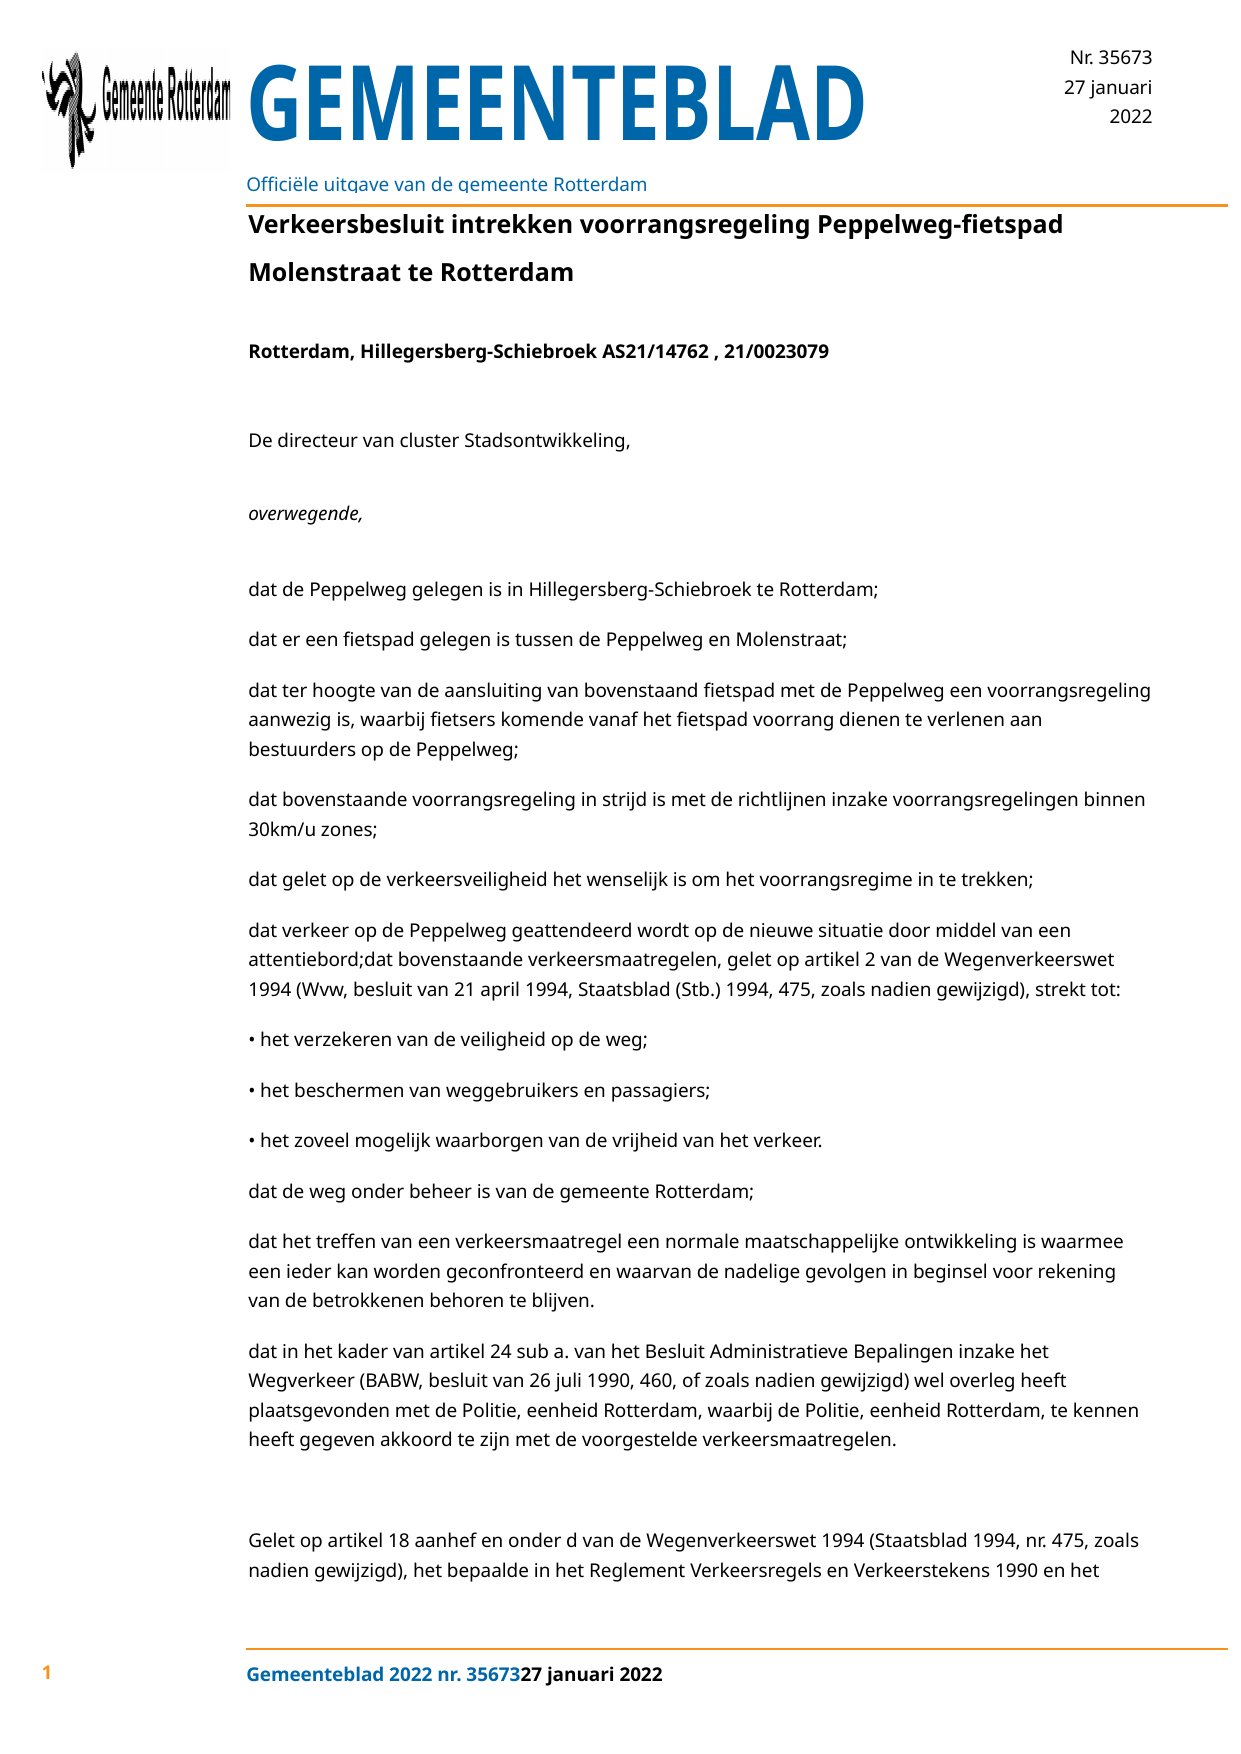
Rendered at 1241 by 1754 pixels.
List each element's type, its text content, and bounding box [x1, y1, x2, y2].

text Rotterdam, Hillegersberg-Schiebroek AS21/14762 , 21/0023079 [248, 339, 1152, 364]
text Verkeersbesluit intrekken voorrangsregeling Peppelweg-fietspad Molenstraat te Rotterdam [248, 207, 1152, 288]
text dat de weg onder beheer is van de gemeente Rotterdam; [248, 1178, 1152, 1204]
text dat in het kader van artikel 24 sub a. van het Besluit Administratieve Bepalingen inzake het Wegverkeer (BABW, besluit van 26 juli 1990, 460, of zoals nadien gewijzigd) wel overleg heeft plaatsgevonden met de Politie, eenheid Rotterdam, waarbij de Politie, eenheid Rotterdam, te kennen heeft gegeven akkoord te zijn met de voorgestelde verkeersmaatregelen. [248, 1338, 1152, 1452]
text dat bovenstaande voorrangsregeling in strijd is met de richtlijnen inzake voorrangsregelingen binnen 30km/u zones; [248, 787, 1152, 842]
text overwegende, [248, 500, 1152, 526]
text Gelet op artikel 18 aanhef en onder d van de Wegenverkeerswet 1994 (Staatsblad 1994, nr. 475, zoals nadien gewijzigd), het bepaalde in het Reglement Verkeersregels en Verkeerstekens 1990 en het [248, 1527, 1152, 1583]
text dat ter hoogte van de aansluiting van bovenstaand fietspad met de Peppelweg een voorrangsregeling aanwezig is, waarbij fietsers komende vanaf het fietspad voorrang dienen te verlenen aan bestuurders op de Peppelweg; [248, 677, 1152, 762]
text • het beschermen van weggebruikers en passagiers; [248, 1077, 1152, 1103]
text De directeur van cluster Stadsontwikkeling, [248, 427, 1152, 453]
text dat er een fietspad gelegen is tussen de Peppelweg en Molenstraat; [248, 627, 1152, 652]
text dat verkeer op de Peppelweg geattendeerd wordt op de nieuwe situatie door middel van een attentiebord;dat bovenstaande verkeersmaatregelen, gelet op artikel 2 van de Wegenverkeerswet 1994 (Wvw, besluit van 21 april 1994, Staatsblad (Stb.) 1994, 475, zoals nadien gewijzigd), strekt tot: [248, 917, 1152, 1002]
text • het verzekeren van de veiligheid op de weg; [248, 1027, 1152, 1052]
text dat de Peppelweg gelegen is in Hillegersberg-Schiebroek te Rotterdam; [248, 576, 1152, 602]
text • het zoveel mogelijk waarborgen van de vrijheid van het verkeer. [248, 1127, 1152, 1153]
text dat het treffen van een verkeersmaatregel een normale maatschappelijke ontwikkeling is waarmee een ieder kan worden geconfronteerd en waarvan de nadelige gevolgen in beginsel voor rekening van de betrokkenen behoren te blijven. [248, 1228, 1152, 1313]
picture [41, 47, 231, 172]
text dat gelet op de verkeersveiligheid het wenselijk is om het voorrangsregime in te trekken; [248, 867, 1152, 892]
